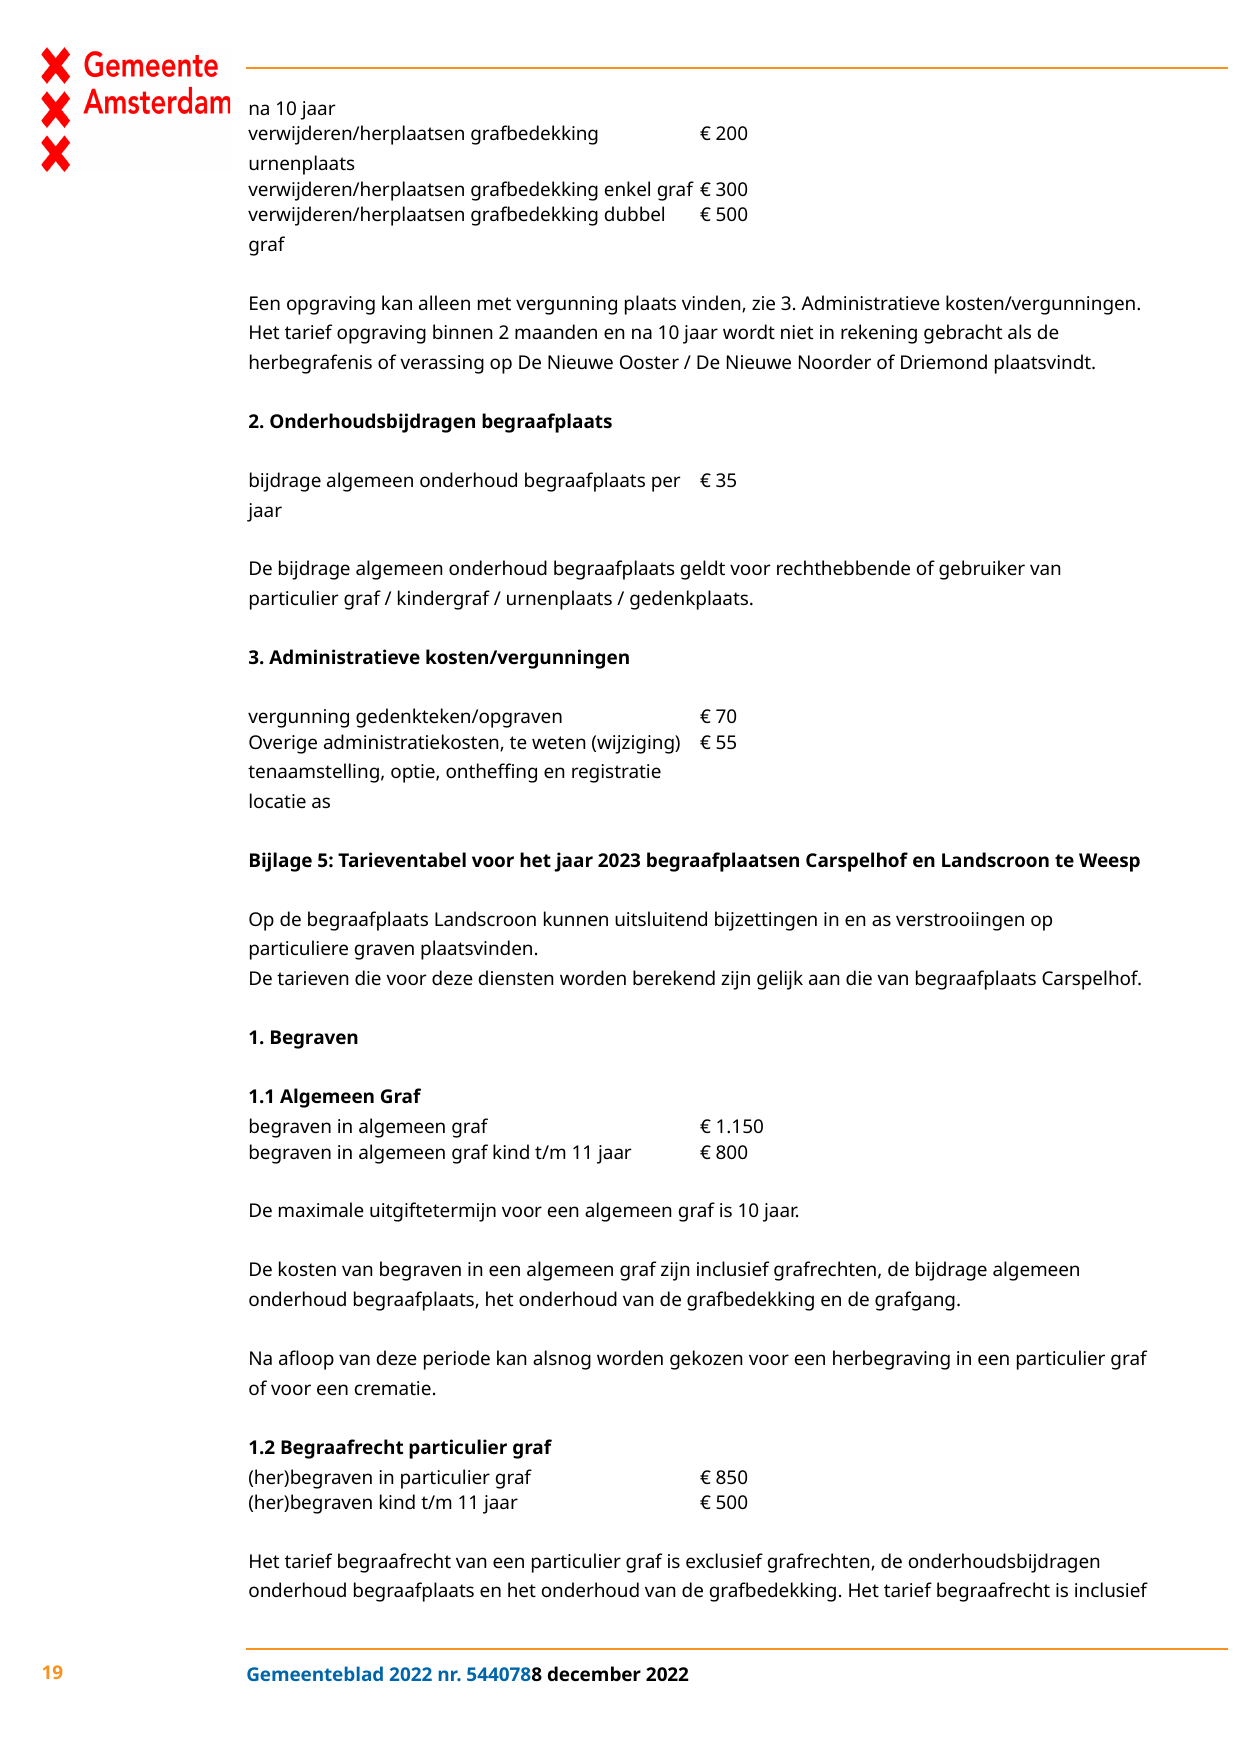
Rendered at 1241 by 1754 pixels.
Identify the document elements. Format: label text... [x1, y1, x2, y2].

table_cell Overige administratiekosten, te weten (wijziging) tenaamstelling, optie, ontheffing en registratie locatie as [248, 729, 700, 814]
table_cell € 500 [700, 202, 1152, 257]
table_cell verwijderen/herplaatsen grafbedekking dubbel graf [248, 202, 700, 257]
text De maximale uitgiftetermijn voor een algemeen graf is 10 jaar. [248, 1197, 1152, 1223]
table_header € 70 [700, 704, 1152, 729]
text Na afloop van deze periode kan alsnog worden gekozen voor een herbegraving in een particulier graf of voor een crematie. [248, 1345, 1152, 1401]
table_header € 850 [700, 1464, 1152, 1489]
text 1.2 Begraafrecht particulier graf [248, 1434, 1152, 1460]
text De tarieven die voor deze diensten worden berekend zijn gelijk aan die van begraafplaats Carspelhof. [248, 965, 1152, 991]
table_cell € 200 [700, 121, 1152, 176]
table_header € 35 [700, 467, 1152, 523]
picture [41, 47, 231, 172]
text 2. Onderhoudsbijdragen begraafplaats [248, 408, 1152, 434]
text De bijdrage algemeen onderhoud begraafplaats geldt voor rechthebbende of gebruiker van particulier graf / kindergraf / urnenplaats / gedenkplaats. [248, 555, 1152, 611]
table_cell begraven in algemeen graf kind t/m 11 jaar [248, 1139, 700, 1165]
text 3. Administratieve kosten/vergunningen [248, 644, 1152, 670]
table_header (her)begraven in particulier graf [248, 1464, 700, 1489]
text 1.1 Algemeen Graf [248, 1083, 1152, 1109]
table_header begraven in algemeen graf [248, 1113, 700, 1139]
table_cell na 10 jaar [248, 95, 700, 121]
table_cell verwijderen/herplaatsen grafbedekking enkel graf [248, 176, 700, 202]
text Het tarief begraafrecht van een particulier graf is exclusief grafrechten, de onderhoudsbijdragen onderhoud begraafplaats en het onderhoud van de grafbedekking. Het tarief begraafrecht is inclusief [248, 1548, 1152, 1603]
table_cell (her)begraven kind t/m 11 jaar [248, 1490, 700, 1515]
table_header bijdrage algemeen onderhoud begraafplaats per jaar [248, 467, 700, 523]
table_cell € 55 [700, 729, 1152, 814]
table_header vergunning gedenkteken/opgraven [248, 704, 700, 729]
table_cell € 500 [700, 1490, 1152, 1515]
text Een opgraving kan alleen met vergunning plaats vinden, zie 3. Administratieve kosten/vergunningen. [248, 290, 1152, 315]
table_cell verwijderen/herplaatsen grafbedekking urnenplaats [248, 121, 700, 176]
text 1. Begraven [248, 1024, 1152, 1050]
table_cell € 300 [700, 176, 1152, 202]
table_cell [700, 95, 1152, 121]
text Het tarief opgraving binnen 2 maanden en na 10 jaar wordt niet in rekening gebracht als de herbegrafenis of verassing op De Nieuwe Ooster / De Nieuwe Noorder of Driemond plaatsvindt. [248, 319, 1152, 374]
text Op de begraafplaats Landscroon kunnen uitsluitend bijzettingen in en as verstrooiingen op particuliere graven plaatsvinden. [248, 906, 1152, 961]
text Bijlage 5: Tarieventabel voor het jaar 2023 begraafplaatsen Carspelhof en Landscroon te Weesp [248, 847, 1152, 873]
text De kosten van begraven in een algemeen graf zijn inclusief grafrechten, de bijdrage algemeen onderhoud begraafplaats, het onderhoud van de grafbedekking en de grafgang. [248, 1257, 1152, 1312]
table_header € 1.150 [700, 1113, 1152, 1139]
table_cell € 800 [700, 1139, 1152, 1165]
